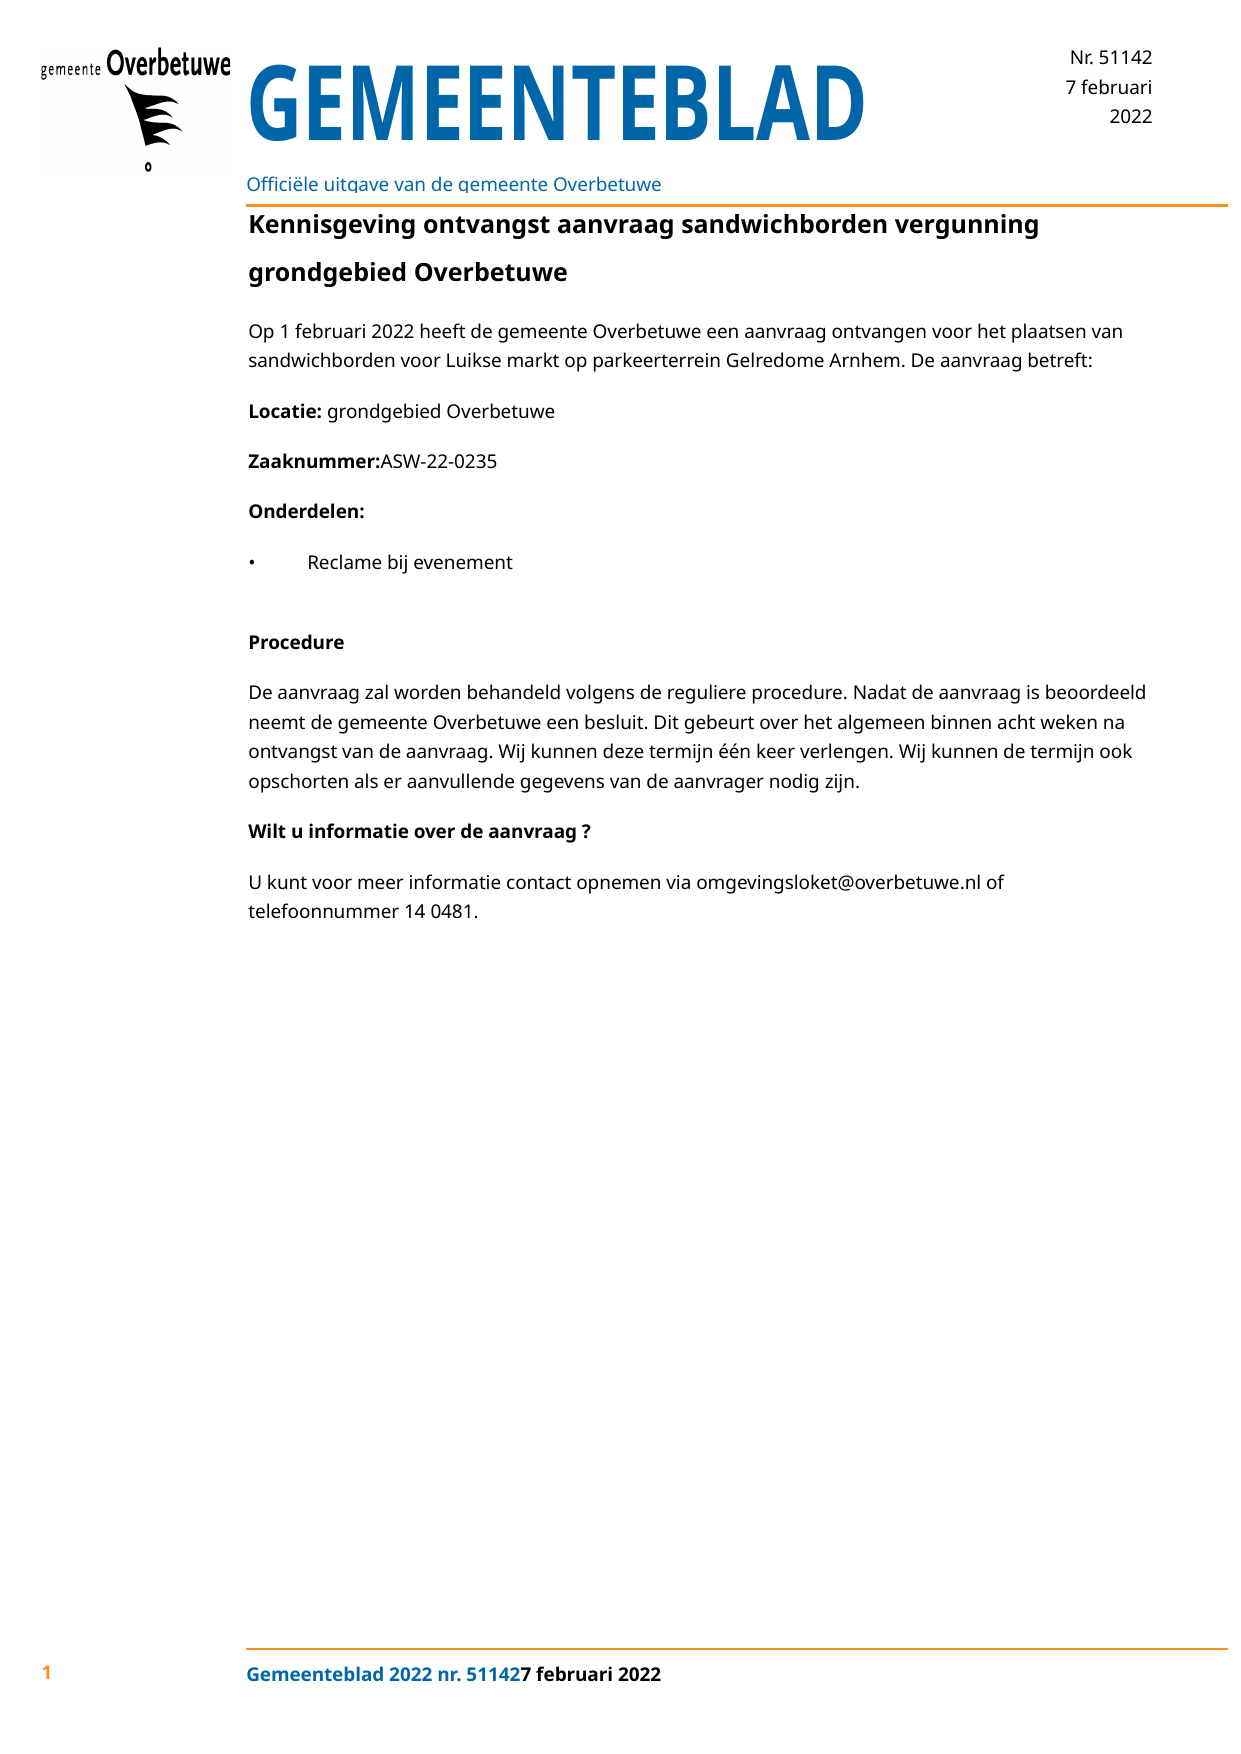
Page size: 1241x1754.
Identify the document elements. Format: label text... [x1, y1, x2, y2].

list Reclame bij evenement [248, 549, 1152, 575]
text Wilt u informatie over de aanvraag ? [248, 819, 1152, 844]
text U kunt voor meer informatie contact opnemen via omgevingsloket@overbetuwe.nl of telefoonnummer 14 0481. [248, 869, 1152, 924]
text Procedure [248, 629, 1152, 655]
text Zaaknummer:ASW-22-0235 [248, 448, 1152, 474]
text De aanvraag zal worden behandeld volgens de reguliere procedure. Nadat de aanvraag is beoordeeld neemt de gemeente Overbetuwe een besluit. Dit gebeurt over het algemeen binnen acht weken na ontvangst van de aanvraag. Wij kunnen deze termijn één keer verlengen. Wij kunnen de termijn ook opschorten als er aanvullende gegevens van de aanvrager nodig zijn. [248, 679, 1152, 794]
text Kennisgeving ontvangst aanvraag sandwichborden vergunning grondgebied Overbetuwe [248, 207, 1152, 288]
picture [41, 47, 231, 172]
text Op 1 februari 2022 heeft de gemeente Overbetuwe een aanvraag ontvangen voor het plaatsen van sandwichborden voor Luikse markt op parkeerterrein Gelredome Arnhem. De aanvraag betreft: [248, 318, 1152, 373]
text Locatie: grondgebied Overbetuwe [248, 398, 1152, 424]
text Onderdelen: [248, 499, 1152, 524]
